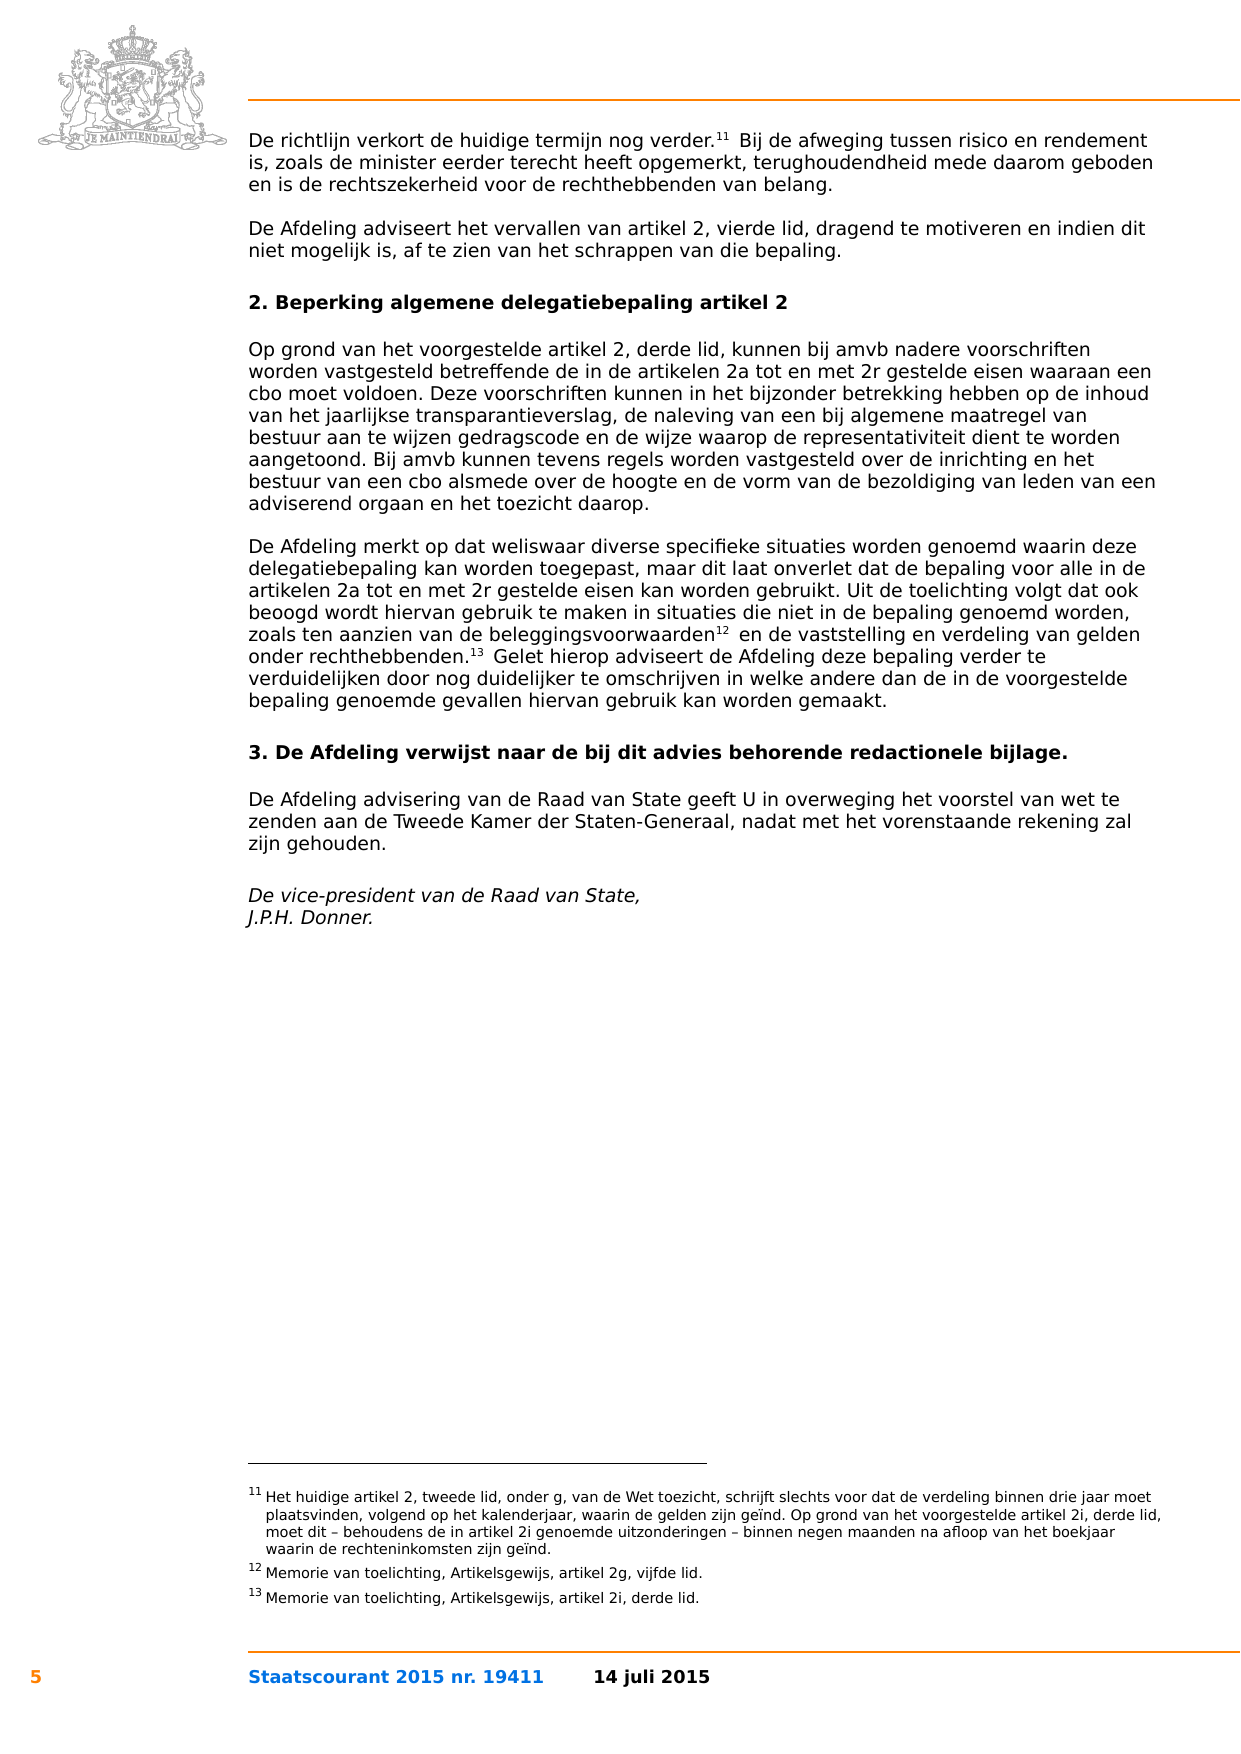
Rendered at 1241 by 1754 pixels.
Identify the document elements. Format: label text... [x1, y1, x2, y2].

text De Afdeling adviseert het vervallen van artikel 2, vierde lid, dragend te motiveren en indien dit niet mogelijk is, af te zien van het schrappen van die bepaling. [248, 218, 1163, 262]
text De Afdeling merkt op dat weliswaar diverse specifieke situaties worden genoemd waarin deze delegatiebepaling kan worden toegepast, maar dit laat onverlet dat de bepaling voor alle in de artikelen 2a tot en met 2r gestelde eisen kan worden gebruikt. Uit de toelichting volgt dat ook beoogd wordt hiervan gebruik te maken in situaties die niet in de bepaling genoemd worden, zoals ten aanzien van de beleggingsvoorwaarden en de vaststelling en verdeling van gelden onder rechthebbenden. Gelet hierop adviseert de Afdeling deze bepaling verder te verduidelijken door nog duidelijker te omschrijven in welke andere dan de in de voorgestelde bepaling genoemde gevallen hiervan gebruik kan worden gemaakt. [248, 536, 1163, 712]
text De vice-president van de Raad van State, J.P.H. Donner. [248, 885, 1163, 929]
text De Afdeling advisering van de Raad van State geeft U in overweging het voorstel van wet te zenden aan de Tweede Kamer der Staten-Generaal, nadat met het vorenstaande rekening zal zijn gehouden. [248, 789, 1163, 855]
text Memorie van toelichting, Artikelsgewijs, artikel 2g, vijfde lid. [248, 1561, 1163, 1583]
subtitle 3. De Afdeling verwijst naar de bij dit advies behorende redactionele bijlage. [248, 742, 1163, 764]
text Memorie van toelichting, Artikelsgewijs, artikel 2i, derde lid. [248, 1586, 1163, 1608]
text Op grond van het voorgestelde artikel 2, derde lid, kunnen bij amvb nadere voorschriften worden vastgesteld betreffende de in de artikelen 2a tot en met 2r gestelde eisen waaraan een cbo moet voldoen. Deze voorschriften kunnen in het bijzonder betrekking hebben op de inhoud van het jaarlijkse transparantieverslag, de naleving van een bij algemene maatregel van bestuur aan te wijzen gedragscode en de wijze waarop de representativiteit dient te worden aangetoond. Bij amvb kunnen tevens regels worden vastgesteld over de inrichting en het bestuur van een cbo alsmede over de hoogte en de vorm van de bezoldiging van leden van een adviserend orgaan en het toezicht daarop. [248, 339, 1163, 514]
subtitle 2. Beperking algemene delegatiebepaling artikel 2 [248, 292, 1163, 314]
text Het huidige artikel 2, tweede lid, onder g, van de Wet toezicht, schrijft slechts voor dat de verdeling binnen drie jaar moet plaatsvinden, volgend op het kalenderjaar, waarin de gelden zijn geïnd. Op grond van het voorgestelde artikel 2i, derde lid, moet dit – behoudens de in artikel 2i genoemde uitzonderingen – binnen negen maanden na afloop van het boekjaar waarin de rechteninkomsten zijn geïnd. [248, 1485, 1163, 1558]
picture [38, 25, 227, 150]
text De richtlijn verkort de huidige termijn nog verder. Bij de afweging tussen risico en rendement is, zoals de minister eerder terecht heeft opgemerkt, terughoudendheid mede daarom geboden en is de rechtszekerheid voor de rechthebbenden van belang. [248, 130, 1163, 196]
